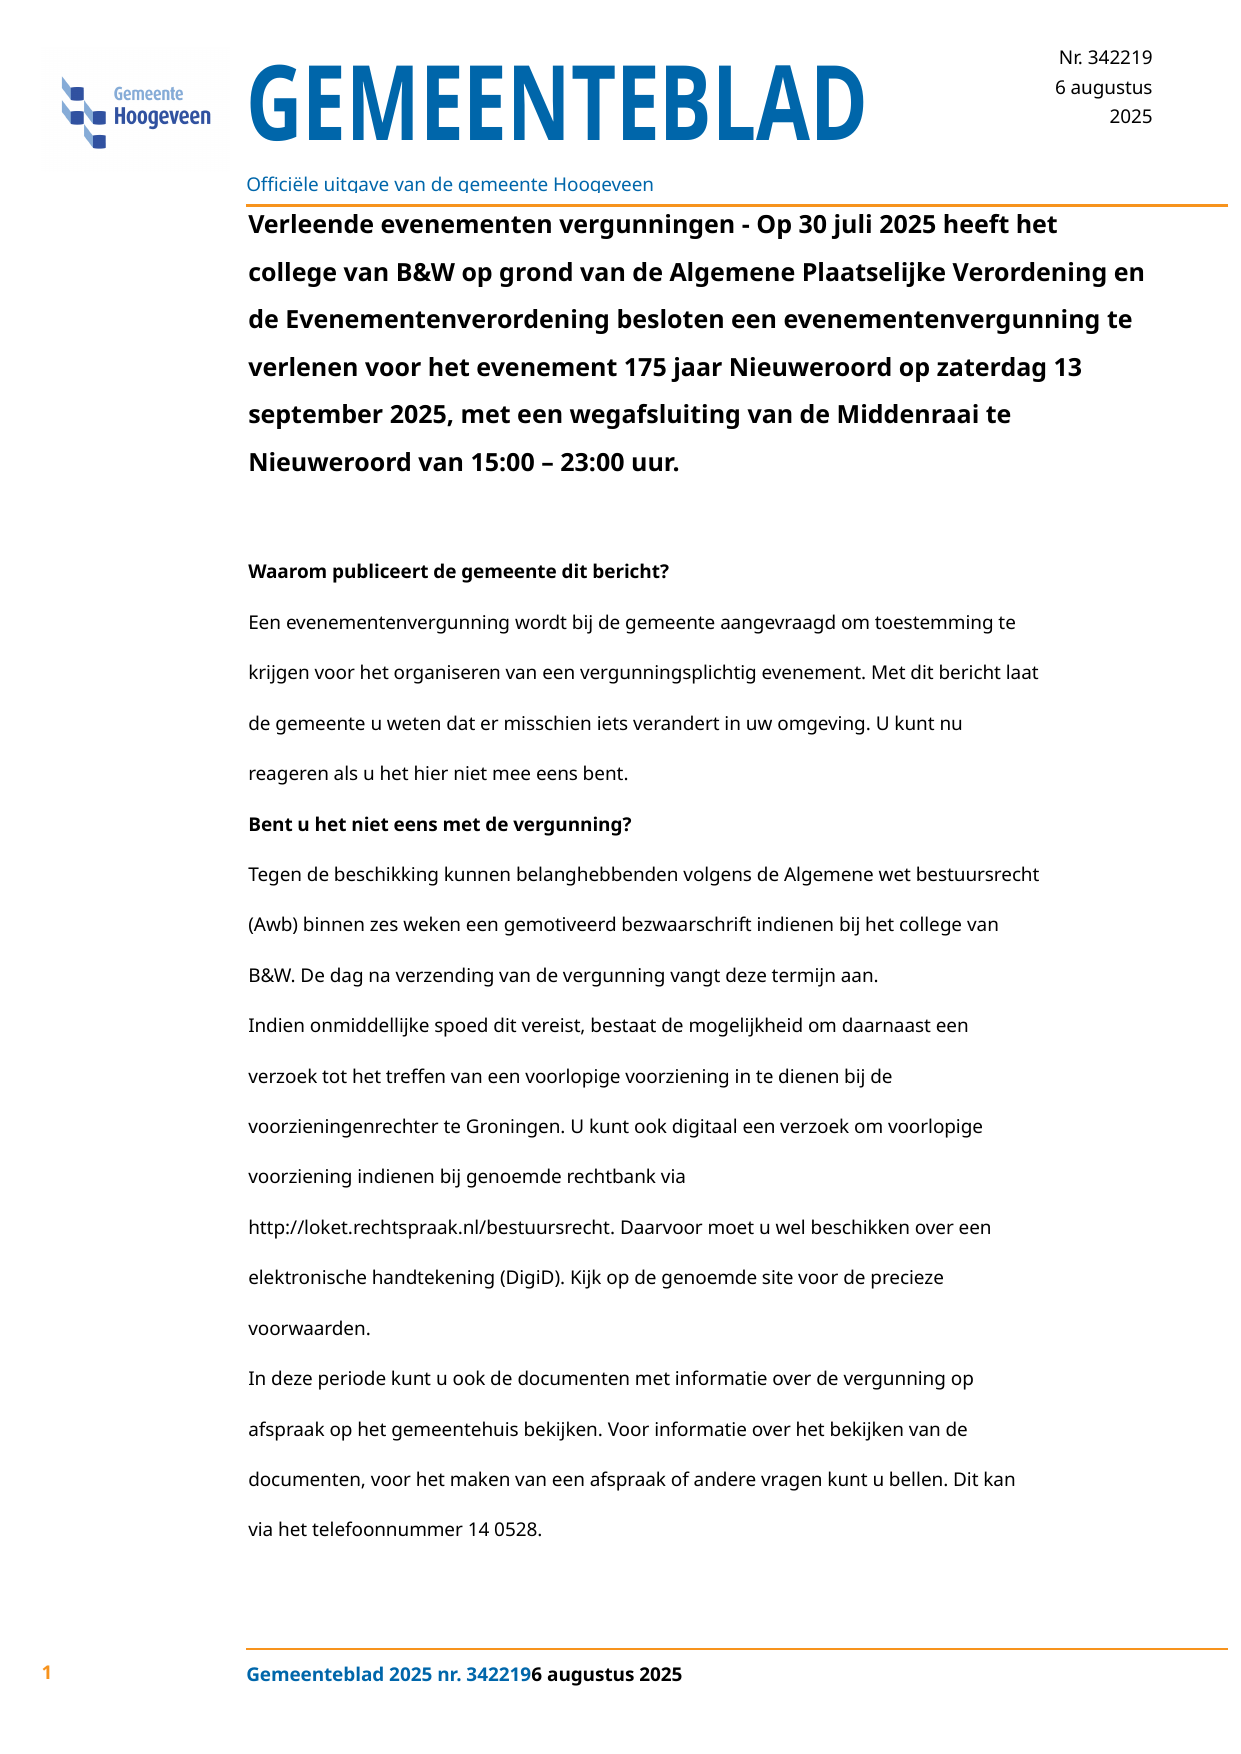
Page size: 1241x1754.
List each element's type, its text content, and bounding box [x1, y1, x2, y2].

text B&W. De dag na verzending van de vergunning vangt deze termijn aan. [248, 962, 1152, 988]
text voorwaarden. [248, 1315, 1152, 1341]
text verzoek tot het treffen van een voorlopige voorziening in te dienen bij de [248, 1063, 1152, 1089]
text Indien onmiddellijke spoed dit vereist, bestaat de mogelijkheid om daarnaast een [248, 1012, 1152, 1038]
text Waarom publiceert de gemeente dit bericht? [248, 559, 1152, 584]
text Tegen de beschikking kunnen belanghebbenden volgens de Algemene wet bestuursrecht [248, 861, 1152, 887]
text via het telefoonnummer 14 0528. [248, 1517, 1152, 1542]
text documenten, voor het maken van een afspraak of andere vragen kunt u bellen. Dit kan [248, 1466, 1152, 1492]
text voorzieningenrechter te Groningen. U kunt ook digitaal een verzoek om voorlopige [248, 1113, 1152, 1139]
text Een evenementenvergunning wordt bij de gemeente aangevraagd om toestemming te [248, 609, 1152, 635]
text krijgen voor het organiseren van een vergunningsplichtig evenement. Met dit bericht laat [248, 659, 1152, 685]
text voorziening indienen bij genoemde rechtbank via [248, 1164, 1152, 1189]
text Verleende evenementen vergunningen - Op 30 juli 2025 heeft het college van B&W op grond van de Algemene Plaatselijke Verordening en de Evenementenverordening besloten een evenementenvergunning te verlenen voor het evenement 175 jaar Nieuweroord op zaterdag 13 september 2025, met een wegafsluiting van de Middenraai te Nieuweroord van 15:00 – 23:00 uur. [248, 207, 1152, 479]
text In deze periode kunt u ook de documenten met informatie over de vergunning op [248, 1365, 1152, 1391]
text http://loket.rechtspraak.nl/bestuursrecht. Daarvoor moet u wel beschikken over een [248, 1214, 1152, 1240]
text Bent u het niet eens met de vergunning? [248, 811, 1152, 837]
picture [41, 47, 231, 172]
text de gemeente u weten dat er misschien iets verandert in uw omgeving. U kunt nu [248, 710, 1152, 736]
text elektronische handtekening (DigiD). Kijk op de genoemde site voor de precieze [248, 1264, 1152, 1290]
text reageren als u het hier niet mee eens bent. [248, 760, 1152, 786]
text afspraak op het gemeentehuis bekijken. Voor informatie over het bekijken van de [248, 1416, 1152, 1442]
text (Awb) binnen zes weken een gemotiveerd bezwaarschrift indienen bij het college van [248, 912, 1152, 937]
